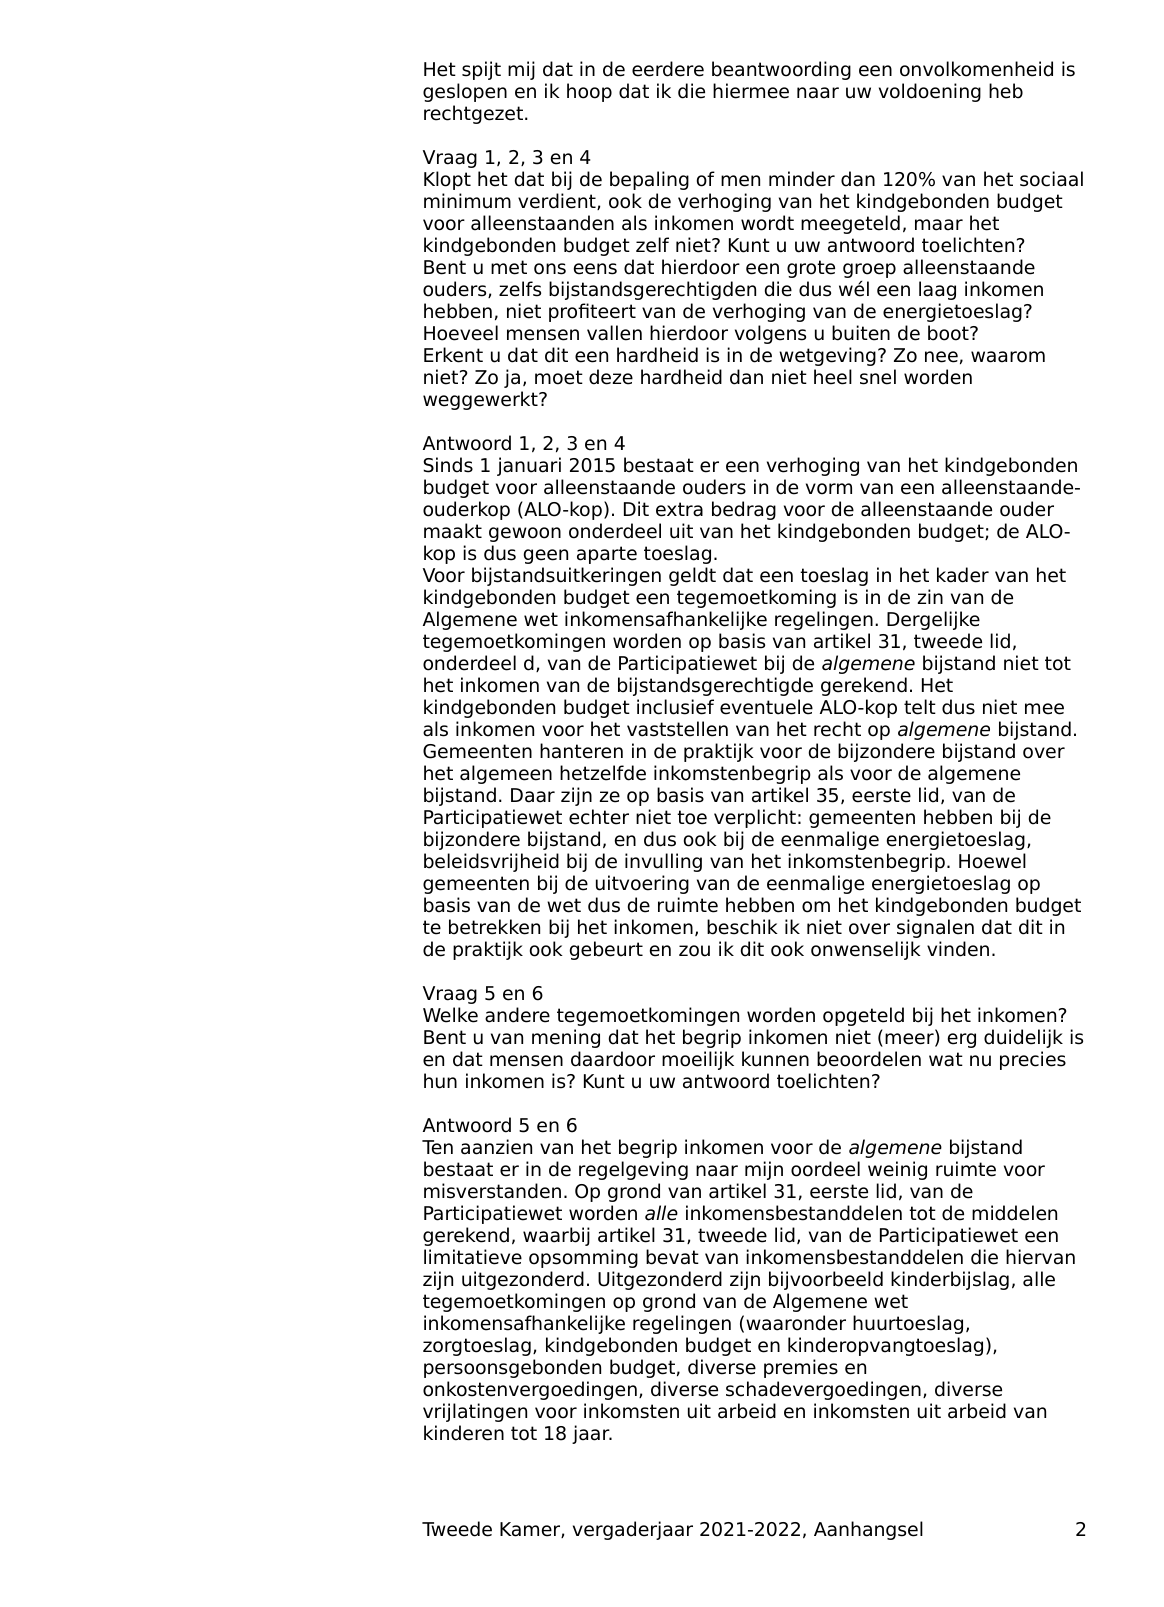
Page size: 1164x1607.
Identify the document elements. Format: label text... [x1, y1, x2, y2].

text Antwoord 5 en 6 [422, 1115, 1087, 1137]
text Hoeveel mensen vallen hierdoor volgens u buiten de boot? [422, 323, 1087, 345]
text Bent u met ons eens dat hierdoor een grote groep alleenstaande ouders, zelfs bijstandsgerechtigden die dus wél een laag inkomen hebben, niet profiteert van de verhoging van de energietoeslag? [422, 257, 1087, 323]
text Sinds 1 januari 2015 bestaat er een verhoging van het kindgebonden budget voor alleenstaande ouders in de vorm van een alleenstaande-ouderkop (ALO-kop). Dit extra bedrag voor de alleenstaande ouder maakt gewoon onderdeel uit van het kindgebonden budget; de ALO-kop is dus geen aparte toeslag. [422, 455, 1087, 565]
text Bent u van mening dat het begrip inkomen niet (meer) erg duidelijk is en dat mensen daardoor moeilijk kunnen beoordelen wat nu precies hun inkomen is? Kunt u uw antwoord toelichten? [422, 1027, 1087, 1093]
text Voor bijstandsuitkeringen geldt dat een toeslag in het kader van het kindgebonden budget een tegemoetkoming is in de zin van de Algemene wet inkomensafhankelijke regelingen. Dergelijke tegemoetkomingen worden op basis van artikel 31, tweede lid, onderdeel d, van de Participatiewet bij de algemene bijstand niet tot het inkomen van de bijstandsgerechtigde gerekend. Het kindgebonden budget inclusief eventuele ALO-kop telt dus niet mee als inkomen voor het vaststellen van het recht op algemene bijstand. [422, 565, 1087, 741]
text Gemeenten hanteren in de praktijk voor de bijzondere bijstand over het algemeen hetzelfde inkomstenbegrip als voor de algemene bijstand. Daar zijn ze op basis van artikel 35, eerste lid, van de Participatiewet echter niet toe verplicht: gemeenten hebben bij de bijzondere bijstand, en dus ook bij de eenmalige energietoeslag, beleidsvrijheid bij de invulling van het inkomstenbegrip. Hoewel gemeenten bij de uitvoering van de eenmalige energietoeslag op basis van de wet dus de ruimte hebben om het kindgebonden budget te betrekken bij het inkomen, beschik ik niet over signalen dat dit in de praktijk ook gebeurt en zou ik dit ook onwenselijk vinden. [422, 741, 1087, 961]
text Antwoord 1, 2, 3 en 4 [422, 433, 1087, 455]
text Het spijt mij dat in de eerdere beantwoording een onvolkomenheid is geslopen en ik hoop dat ik die hiermee naar uw voldoening heb rechtgezet. [422, 59, 1087, 125]
text Vraag 5 en 6 [422, 983, 1087, 1005]
text Vraag 1, 2, 3 en 4 [422, 147, 1087, 169]
text Klopt het dat bij de bepaling of men minder dan 120% van het sociaal minimum verdient, ook de verhoging van het kindgebonden budget voor alleenstaanden als inkomen wordt meegeteld, maar het kindgebonden budget zelf niet? Kunt u uw antwoord toelichten? [422, 169, 1087, 257]
text Ten aanzien van het begrip inkomen voor de algemene bijstand bestaat er in de regelgeving naar mijn oordeel weinig ruimte voor misverstanden. Op grond van artikel 31, eerste lid, van de Participatiewet worden alle inkomensbestanddelen tot de middelen gerekend, waarbij artikel 31, tweede lid, van de Participatiewet een limitatieve opsomming bevat van inkomensbestanddelen die hiervan zijn uitgezonderd. Uitgezonderd zijn bijvoorbeeld kinderbijslag, alle tegemoetkomingen op grond van de Algemene wet inkomensafhankelijke regelingen (waaronder huurtoeslag, zorgtoeslag, kindgebonden budget en kinderopvangtoeslag), persoonsgebonden budget, diverse premies en onkostenvergoedingen, diverse schadevergoedingen, diverse vrijlatingen voor inkomsten uit arbeid en inkomsten uit arbeid van kinderen tot 18 jaar. [422, 1137, 1087, 1444]
text Welke andere tegemoetkomingen worden opgeteld bij het inkomen? [422, 1005, 1087, 1027]
text Erkent u dat dit een hardheid is in de wetgeving? Zo nee, waarom niet? Zo ja, moet deze hardheid dan niet heel snel worden weggewerkt? [422, 345, 1087, 411]
